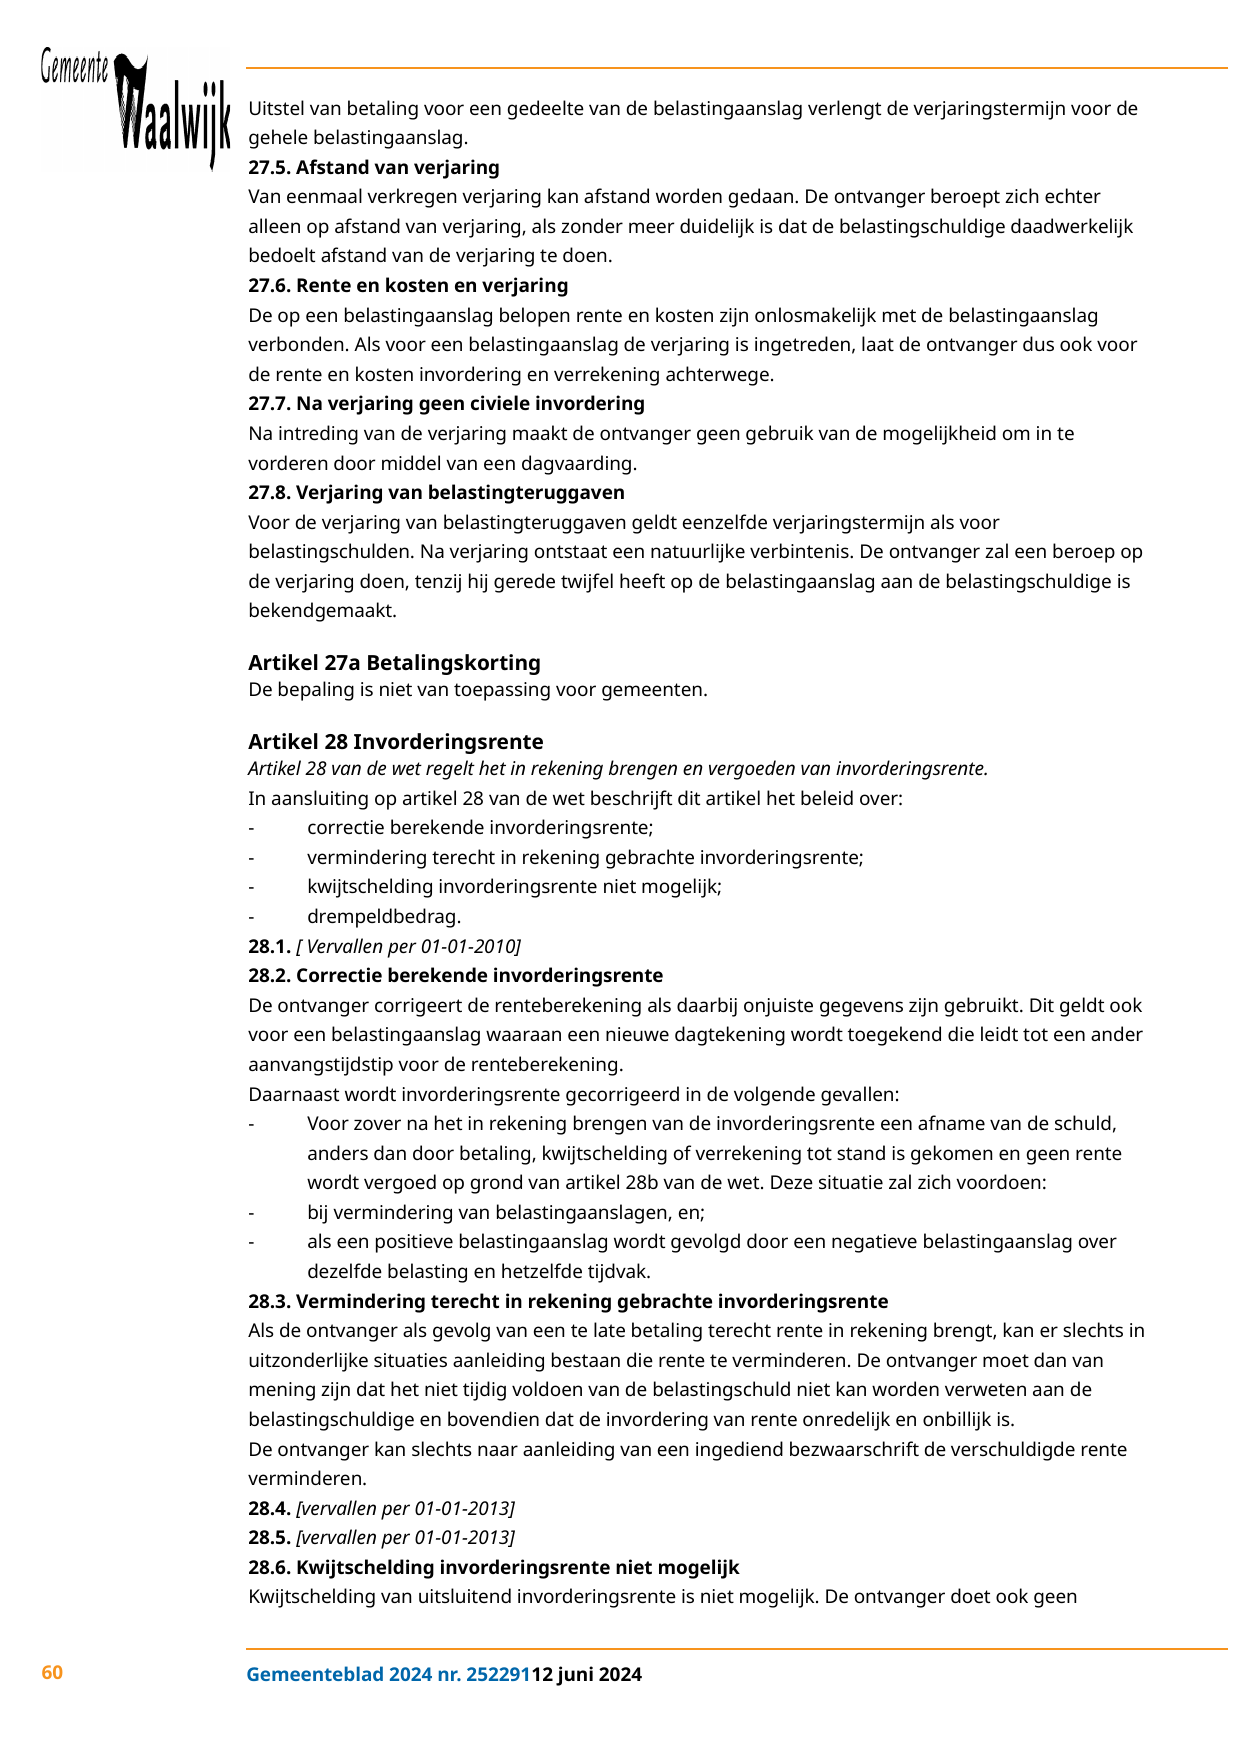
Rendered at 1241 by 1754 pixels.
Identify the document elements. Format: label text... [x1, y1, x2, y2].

text 28.5. [vervallen per 01-01-2013] [248, 1524, 1152, 1550]
text 28.4. [vervallen per 01-01-2013] [248, 1495, 1152, 1521]
text 27.7. Na verjaring geen civiele invordering [248, 391, 1152, 416]
text Kwijtschelding van uitsluitend invorderingsrente is niet mogelijk. De ontvanger doet ook geen [248, 1584, 1152, 1609]
list als een positieve belastingaanslag wordt gevolgd door een negatieve belastingaanslag over dezelfde belasting en hetzelfde tijdvak. [248, 1229, 1152, 1284]
text 27.8. Verjaring van belastingteruggaven [248, 479, 1152, 505]
text Daarnaast wordt invorderingsrente gecorrigeerd in de volgende gevallen: [248, 1081, 1152, 1107]
text Voor de verjaring van belastingteruggaven geldt eenzelfde verjaringstermijn als voor belastingschulden. Na verjaring ontstaat een natuurlijke verbintenis. De ontvanger zal een beroep op de verjaring doen, tenzij hij gerede twijfel heeft op de belastingaanslag aan de belastingschuldige is bekendgemaakt. [248, 509, 1152, 623]
text Uitstel van betaling voor een gedeelte van de belastingaanslag verlengt de verjaringstermijn voor de gehele belastingaanslag. [248, 95, 1152, 150]
text Artikel 28 Invorderingsrente [248, 727, 1152, 755]
text Artikel 27a Betalingskorting [248, 648, 1152, 677]
list vermindering terecht in rekening gebrachte invorderingsrente; [248, 844, 1152, 870]
text Als de ontvanger als gevolg van een te late betaling terecht rente in rekening brengt, kan er slechts in uitzonderlijke situaties aanleiding bestaan die rente te verminderen. De ontvanger moet dan van mening zijn dat het niet tijdig voldoen van de belastingschuld niet kan worden verweten aan de belastingschuldige en bovendien dat de invordering van rente onredelijk en onbillijk is. [248, 1317, 1152, 1432]
list drempeldbedrag. [248, 903, 1152, 929]
text 27.5. Afstand van verjaring [248, 154, 1152, 180]
text 27.6. Rente en kosten en verjaring [248, 272, 1152, 298]
list kwijtschelding invorderingsrente niet mogelijk; [248, 874, 1152, 899]
text 28.6. Kwijtschelding invorderingsrente niet mogelijk [248, 1554, 1152, 1580]
list bij vermindering van belastingaanslagen, en; [248, 1199, 1152, 1225]
list Voor zover na het in rekening brengen van de invorderingsrente een afname van de schuld, anders dan door betaling, kwijtschelding of verrekening tot stand is gekomen en geen rente wordt vergoed op grond van artikel 28b van de wet. Deze situatie zal zich voordoen: [248, 1110, 1152, 1195]
list correctie berekende invorderingsrente; [248, 814, 1152, 840]
text 28.3. Vermindering terecht in rekening gebrachte invorderingsrente [248, 1288, 1152, 1314]
picture [41, 47, 231, 172]
text De bepaling is niet van toepassing voor gemeenten. [248, 677, 1152, 702]
text 28.1. [ Vervallen per 01-01-2010] [248, 933, 1152, 959]
text 28.2. Correctie berekende invorderingsrente [248, 962, 1152, 988]
text De ontvanger corrigeert de renteberekening als daarbij onjuiste gegevens zijn gebruikt. Dit geldt ook voor een belastingaanslag waaraan een nieuwe dagtekening wordt toegekend die leidt tot een ander aanvangstijdstip voor de renteberekening. [248, 992, 1152, 1077]
text In aansluiting op artikel 28 van de wet beschrijft dit artikel het beleid over: [248, 785, 1152, 811]
text Van eenmaal verkregen verjaring kan afstand worden gedaan. De ontvanger beroept zich echter alleen op afstand van verjaring, als zonder meer duidelijk is dat de belastingschuldige daadwerkelijk bedoelt afstand van de verjaring te doen. [248, 183, 1152, 268]
text De op een belastingaanslag belopen rente en kosten zijn onlosmakelijk met de belastingaanslag verbonden. Als voor een belastingaanslag de verjaring is ingetreden, laat de ontvanger dus ook voor de rente en kosten invordering en verrekening achterwege. [248, 302, 1152, 387]
text Artikel 28 van de wet regelt het in rekening brengen en vergoeden van invorderingsrente. [248, 755, 1152, 781]
text De ontvanger kan slechts naar aanleiding van een ingediend bezwaarschrift de verschuldigde rente verminderen. [248, 1436, 1152, 1491]
text Na intreding van de verjaring maakt de ontvanger geen gebruik van de mogelijkheid om in te vorderen door middel van een dagvaarding. [248, 420, 1152, 476]
